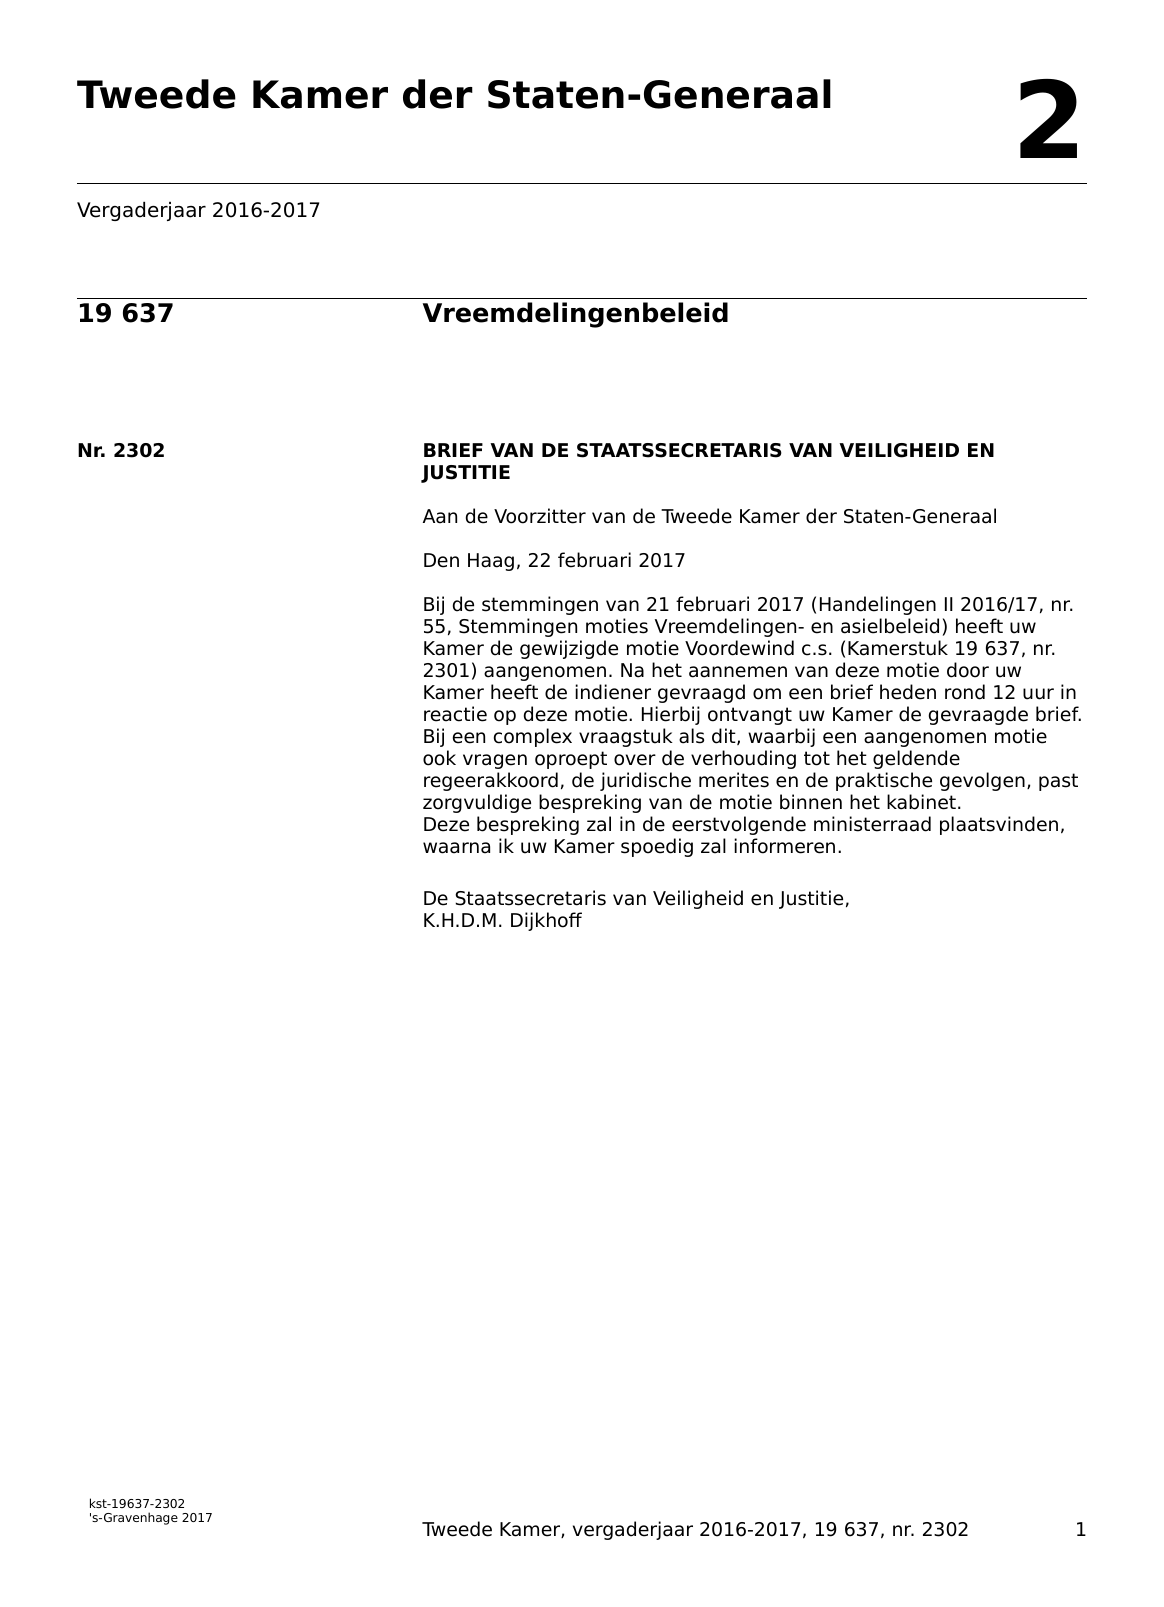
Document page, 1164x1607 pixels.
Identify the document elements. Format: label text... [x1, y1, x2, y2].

subtitle Nr. 2302 BRIEF VAN DE STAATSSECRETARIS VAN VEILIGHEID EN JUSTITIE [77, 440, 1087, 484]
text Aan de Voorzitter van de Tweede Kamer der Staten-Generaal [422, 506, 1087, 528]
table_header 2 [886, 59, 1087, 183]
text Deze bespreking zal in de eerstvolgende ministerraad plaatsvinden, waarna ik uw Kamer spoedig zal informeren. [422, 814, 1087, 858]
text Bij een complex vraagstuk als dit, waarbij een aangenomen motie ook vragen oproept over de verhouding tot het geldende regeerakkoord, de juridische merites en de praktische gevolgen, past zorgvuldige bespreking van de motie binnen het kabinet. [422, 726, 1087, 814]
text Bij de stemmingen van 21 februari 2017 (Handelingen II 2016/17, nr. 55, Stemmingen moties Vreemdelingen- en asielbeleid) heeft uw Kamer de gewijzigde motie Voordewind c.s. (Kamerstuk 19 637, nr. 2301) aangenomen. Na het aannemen van deze motie door uw Kamer heeft de indiener gevraagd om een brief heden rond 12 uur in reactie op deze motie. Hierbij ontvangt uw Kamer de gevraagde brief. [422, 594, 1087, 726]
table_cell Vergaderjaar 2016-2017 [77, 184, 1087, 298]
text Den Haag, 22 februari 2017 [422, 550, 1087, 572]
table_header Tweede Kamer der Staten-Generaal [77, 59, 886, 183]
subtitle 19 637 Vreemdelingenbeleid [77, 299, 1087, 329]
text De Staatssecretaris van Veiligheid en Justitie, K.H.D.M. Dijkhoff [422, 888, 1087, 932]
text kst-19637-2302 [88, 1497, 323, 1511]
text 's-Gravenhage 2017 [88, 1511, 323, 1525]
